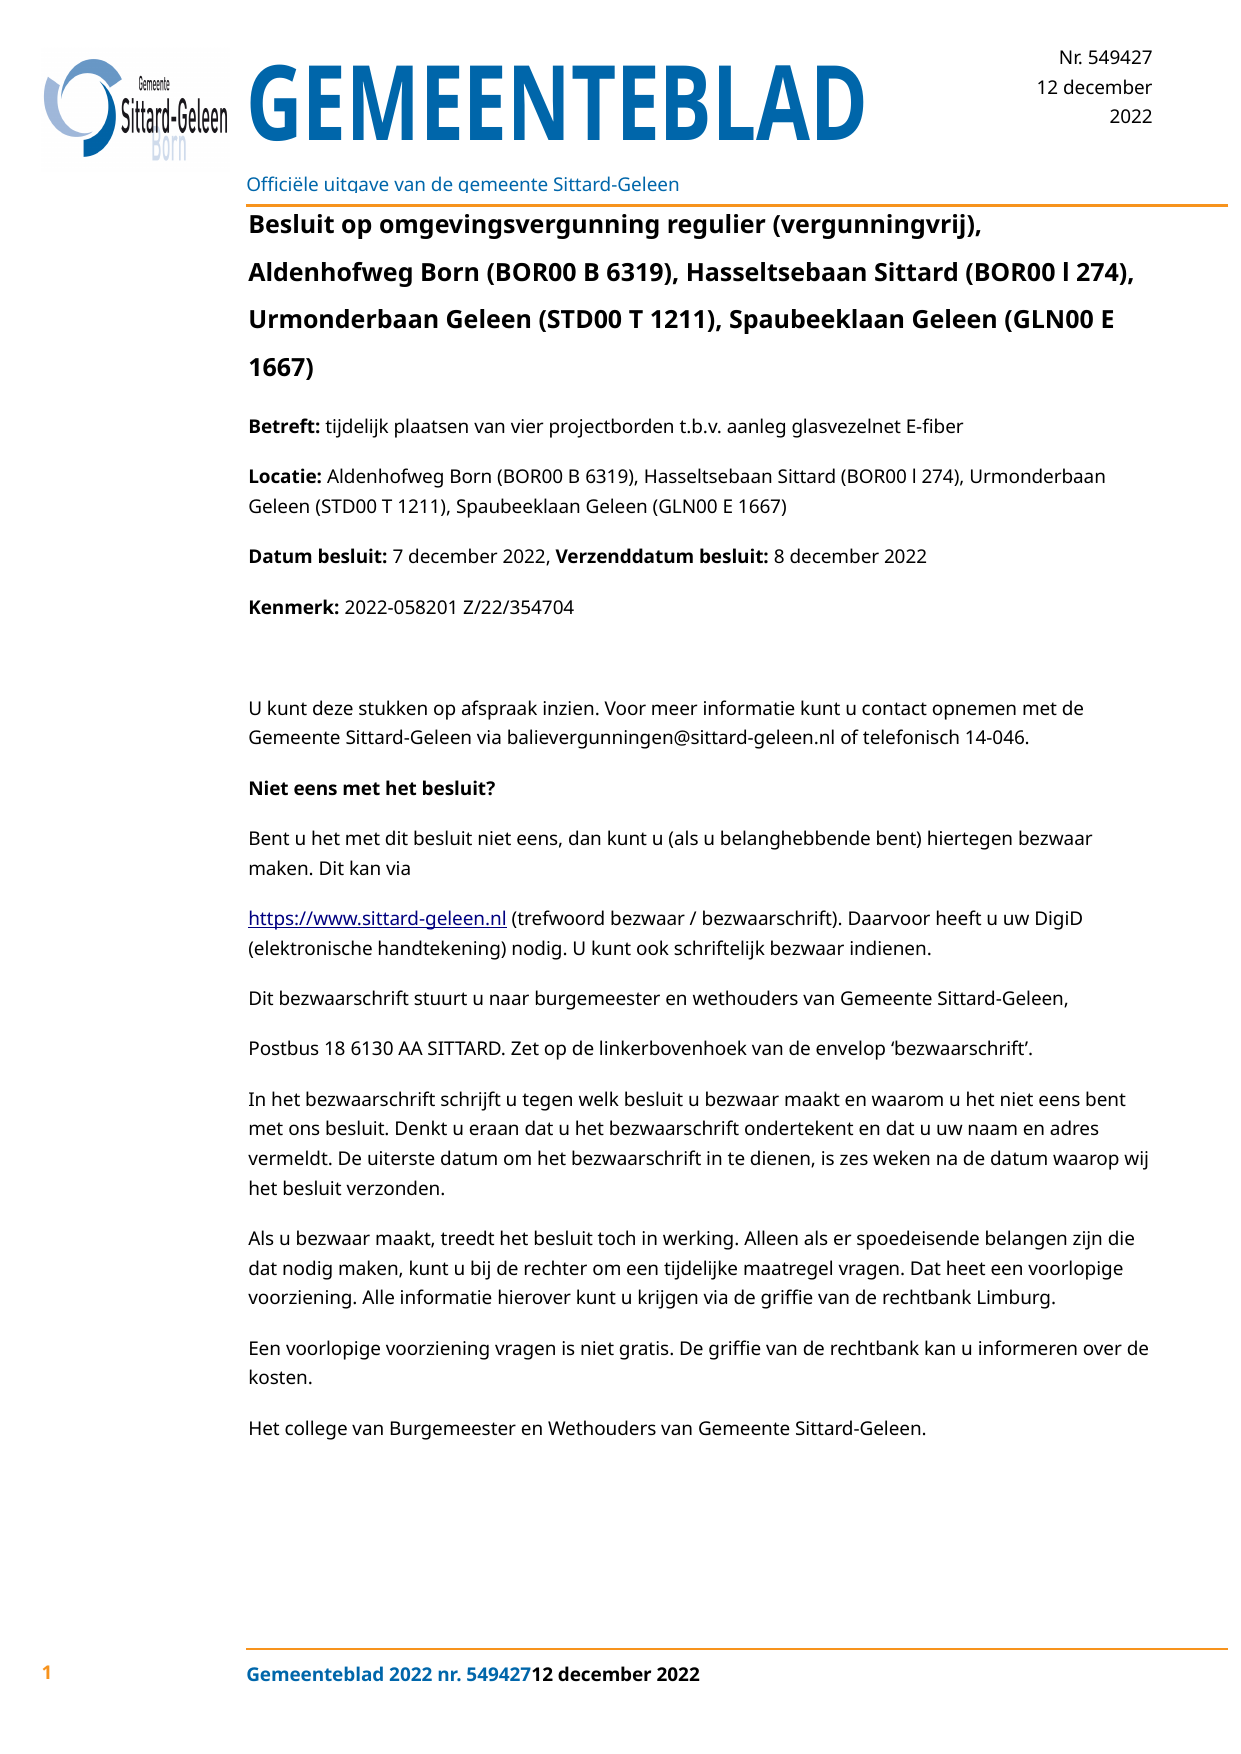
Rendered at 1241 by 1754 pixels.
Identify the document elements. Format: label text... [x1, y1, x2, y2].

text Dit bezwaarschrift stuurt u naar burgemeester en wethouders van Gemeente Sittard-Geleen, [248, 985, 1152, 1011]
text Locatie: Aldenhofweg Born (BOR00 B 6319), Hasseltsebaan Sittard (BOR00 l 274), Urmonderbaan Geleen (STD00 T 1211), Spaubeeklaan Geleen (GLN00 E 1667) [248, 463, 1152, 519]
text Het college van Burgemeester en Wethouders van Gemeente Sittard-Geleen. [248, 1415, 1152, 1441]
text Niet eens met het besluit? [248, 775, 1152, 801]
text https://www.sittard-geleen.nl (trefwoord bezwaar / bezwaarschrift). Daarvoor heeft u uw DigiD (elektronische handtekening) nodig. U kunt ook schriftelijk bezwaar indienen. [248, 905, 1152, 961]
text Een voorlopige voorziening vragen is niet gratis. De griffie van de rechtbank kan u informeren over de kosten. [248, 1335, 1152, 1390]
text Postbus 18 6130 AA SITTARD. Zet op de linkerbovenhoek van de envelop ‘bezwaarschrift’. [248, 1036, 1152, 1061]
text Datum besluit: 7 december 2022, Verzenddatum besluit: 8 december 2022 [248, 543, 1152, 569]
text Besluit op omgevingsvergunning regulier (vergunningvrij), Aldenhofweg Born (BOR00 B 6319), Hasseltsebaan Sittard (BOR00 l 274), Urmonderbaan Geleen (STD00 T 1211), Spaubeeklaan Geleen (GLN00 E 1667) [248, 207, 1152, 384]
picture [41, 47, 231, 172]
text In het bezwaarschrift schrijft u tegen welk besluit u bezwaar maakt en waarom u het niet eens bent met ons besluit. Denkt u eraan dat u het bezwaarschrift ondertekent en dat u uw naam en adres vermeldt. De uiterste datum om het bezwaarschrift in te dienen, is zes weken na de datum waarop wij het besluit verzonden. [248, 1086, 1152, 1201]
text Kenmerk: 2022-058201 Z/22/354704 [248, 594, 1152, 620]
text Bent u het met dit besluit niet eens, dan kunt u (als u belanghebbende bent) hiertegen bezwaar maken. Dit kan via [248, 825, 1152, 881]
text Als u bezwaar maakt, treedt het besluit toch in werking. Alleen als er spoedeisende belangen zijn die dat nodig maken, kunt u bij de rechter om een tijdelijke maatregel vragen. Dat heet een voorlopige voorziening. Alle informatie hierover kunt u krijgen via de griffie van de rechtbank Limburg. [248, 1225, 1152, 1310]
text Betreft: tijdelijk plaatsen van vier projectborden t.b.v. aanleg glasvezelnet E-fiber [248, 413, 1152, 439]
text U kunt deze stukken op afspraak inzien. Voor meer informatie kunt u contact opnemen met de Gemeente Sittard-Geleen via balievergunningen@sittard-geleen.nl of telefonisch 14-046. [248, 695, 1152, 750]
